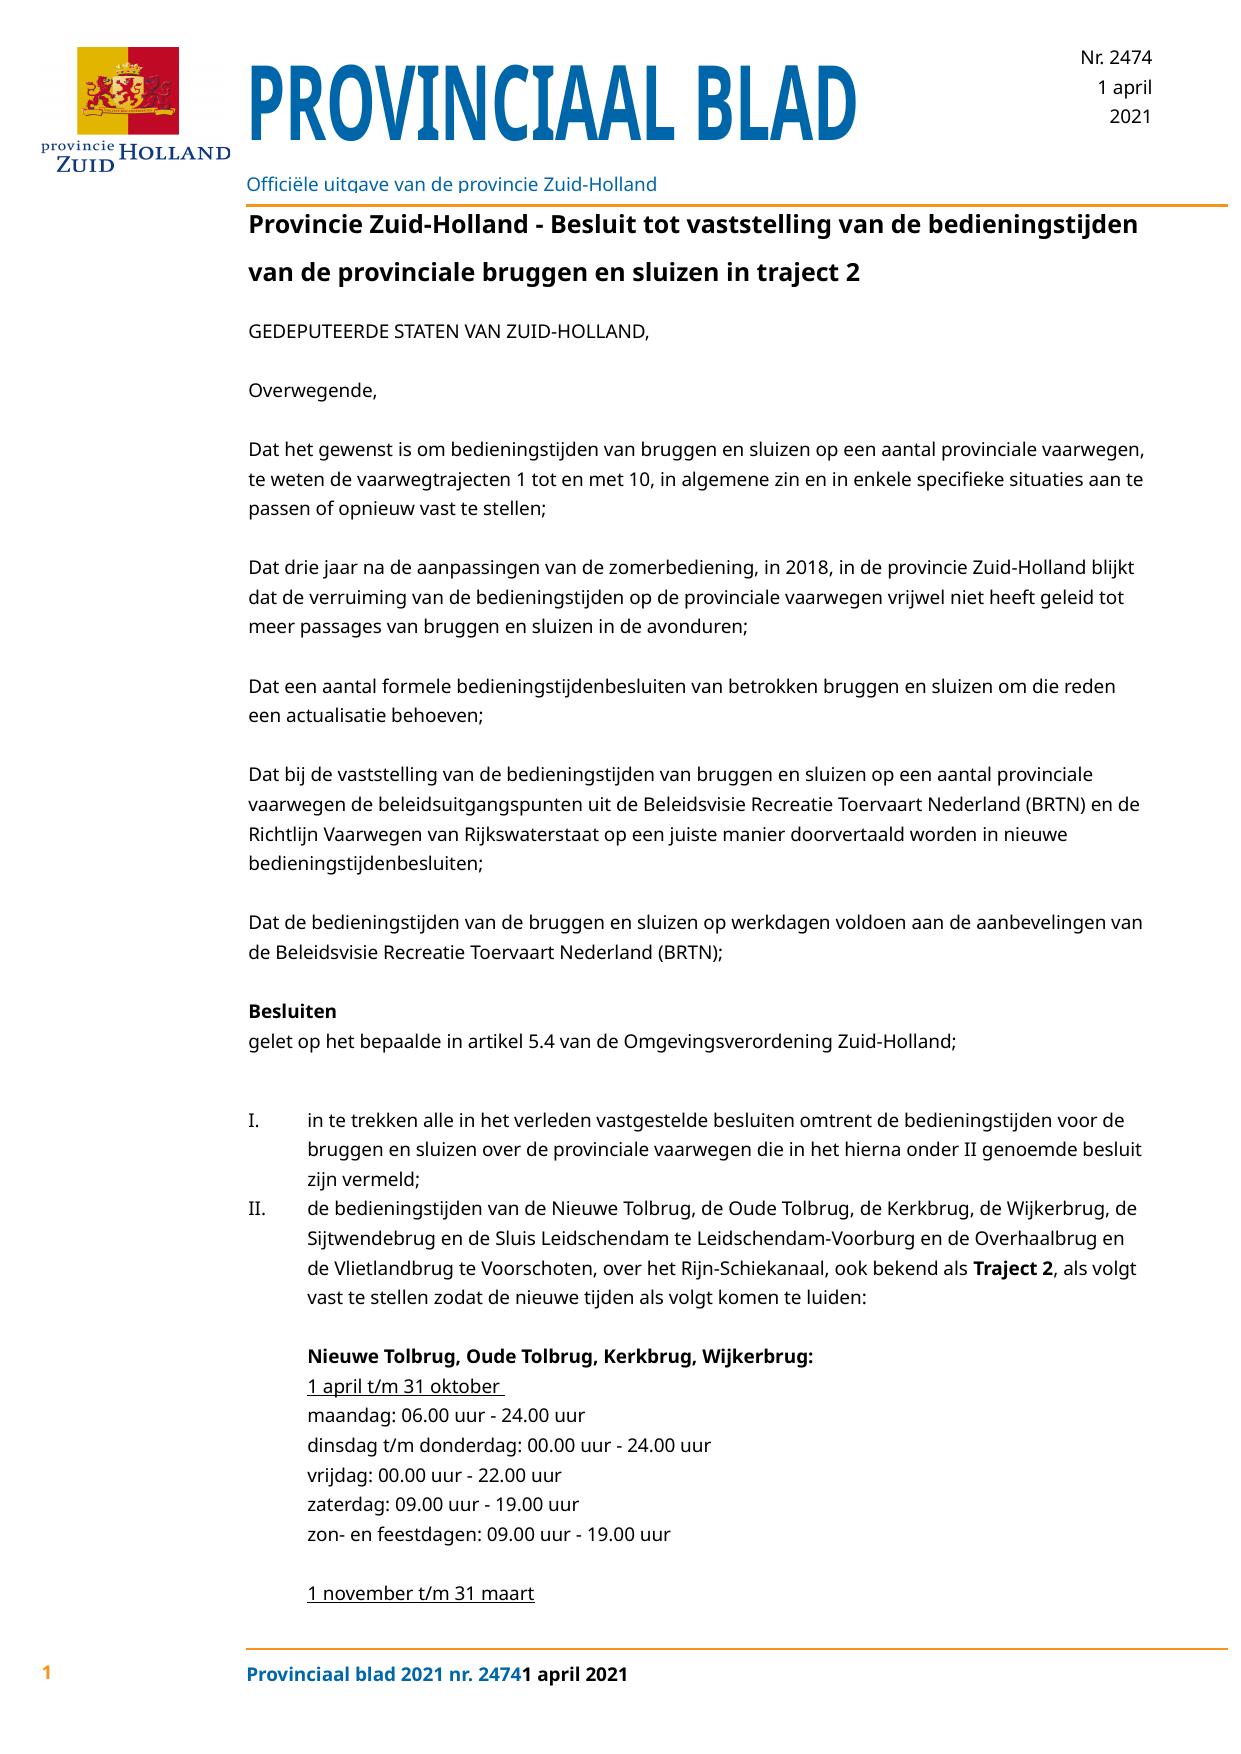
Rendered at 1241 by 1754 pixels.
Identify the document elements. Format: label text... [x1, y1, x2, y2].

list 1 november t/m 31 maart [248, 1580, 1152, 1606]
text Besluiten [248, 998, 1152, 1024]
list zon- en feestdagen: 09.00 uur - 19.00 uur [248, 1521, 1152, 1547]
list de bedieningstijden van de Nieuwe Tolbrug, de Oude Tolbrug, de Kerkbrug, de Wijkerbrug, de Sijtwendebrug en de Sluis Leidschendam te Leidschendam-Voorburg en de Overhaalbrug en de Vlietlandbrug te Voorschoten, over het Rijn-Schiekanaal, ook bekend als Traject 2, als volgt vast te stellen zodat de nieuwe tijden als volgt komen te luiden: [248, 1196, 1152, 1310]
list Nieuwe Tolbrug, Oude Tolbrug, Kerkbrug, Wijkerbrug: [248, 1343, 1152, 1369]
text Dat drie jaar na de aanpassingen van de zomerbediening, in 2018, in de provincie Zuid-Holland blijkt dat de verruiming van de bedieningstijden op de provinciale vaarwegen vrijwel niet heeft geleid tot meer passages van bruggen en sluizen in de avonduren; [248, 554, 1152, 639]
list in te trekken alle in het verleden vastgestelde besluiten omtrent de bedieningstijden voor de bruggen en sluizen over de provinciale vaarwegen die in het hierna onder II genoemde besluit zijn vermeld; [248, 1107, 1152, 1192]
list 1 april t/m 31 oktober [248, 1373, 1152, 1399]
text Provincie Zuid-Holland - Besluit tot vaststelling van de bedieningstijden van de provinciale bruggen en sluizen in traject 2 [248, 207, 1152, 288]
text Overwegende, [248, 377, 1152, 403]
list maandag: 06.00 uur - 24.00 uur [248, 1403, 1152, 1428]
text Dat het gewenst is om bedieningstijden van bruggen en sluizen op een aantal provinciale vaarwegen, te weten de vaarwegtrajecten 1 tot en met 10, in algemene zin en in enkele specifieke situaties aan te passen of opnieuw vast te stellen; [248, 436, 1152, 521]
picture [41, 47, 231, 172]
text Dat de bedieningstijden van de bruggen en sluizen op werkdagen voldoen aan de aanbevelingen van de Beleidsvisie Recreatie Toervaart Nederland (BRTN); [248, 909, 1152, 965]
list dinsdag t/m donderdag: 00.00 uur - 24.00 uur [248, 1432, 1152, 1458]
list vrijdag: 00.00 uur - 22.00 uur [248, 1462, 1152, 1487]
text Dat bij de vaststelling van de bedieningstijden van bruggen en sluizen op een aantal provinciale vaarwegen de beleidsuitgangspunten uit de Beleidsvisie Recreatie Toervaart Nederland (BRTN) en de Richtlijn Vaarwegen van Rijkswaterstaat op een juiste manier doorvertaald worden in nieuwe bedieningstijdenbesluiten; [248, 762, 1152, 876]
text GEDEPUTEERDE STATEN VAN ZUID-HOLLAND, [248, 318, 1152, 344]
list zaterdag: 09.00 uur - 19.00 uur [248, 1491, 1152, 1517]
text gelet op het bepaalde in artikel 5.4 van de Omgevingsverordening Zuid-Holland; [248, 1028, 1152, 1054]
text Dat een aantal formele bedieningstijdenbesluiten van betrokken bruggen en sluizen om die reden een actualisatie behoeven; [248, 673, 1152, 728]
